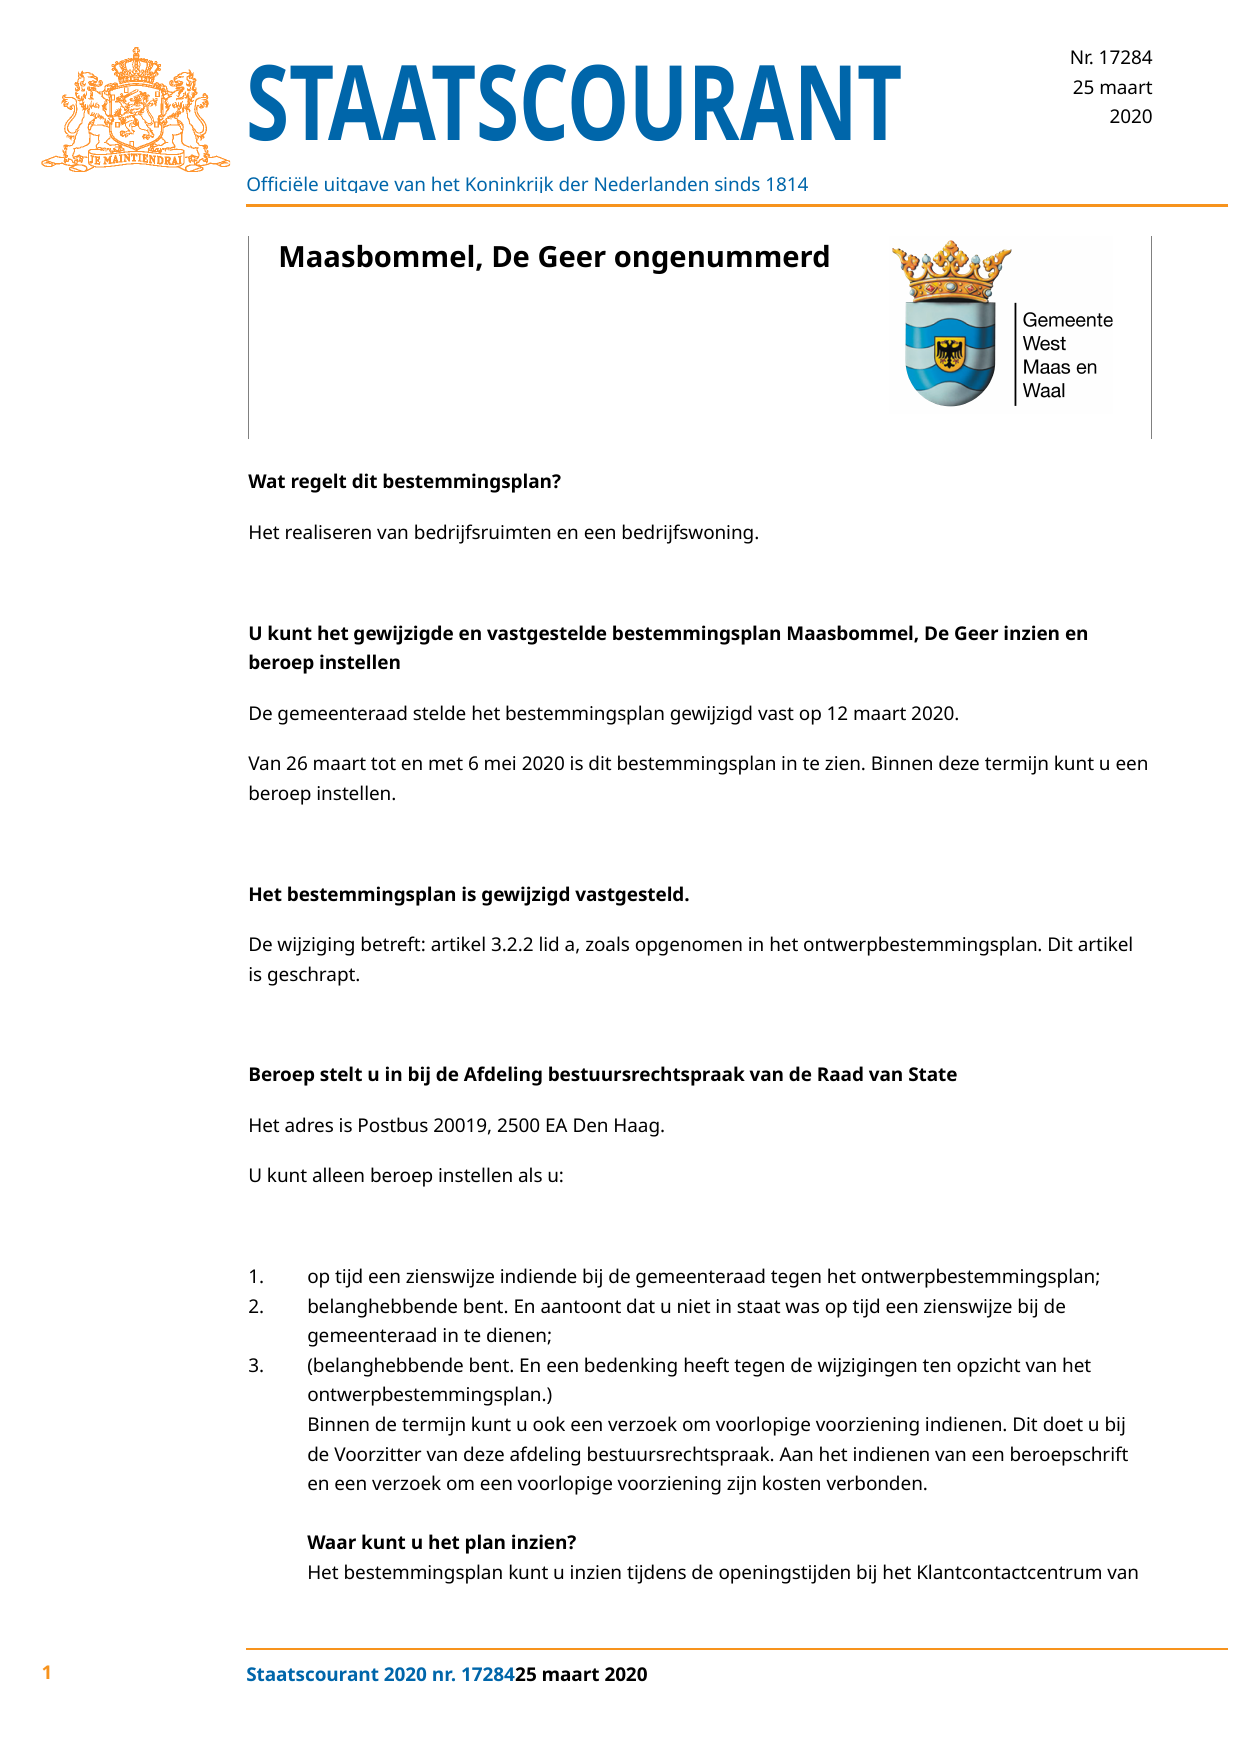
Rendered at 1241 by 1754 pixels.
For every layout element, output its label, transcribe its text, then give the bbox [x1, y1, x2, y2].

text U kunt het gewijzigde en vastgestelde bestemmingsplan Maasbommel, De Geer inzien en beroep instellen [248, 620, 1152, 675]
text Van 26 maart tot en met 6 mei 2020 is dit bestemmingsplan in te zien. Binnen deze termijn kunt u een beroep instellen. [248, 750, 1152, 806]
list op tijd een zienswijze indiende bij de gemeenteraad tegen het ontwerpbestemmingsplan; [248, 1263, 1152, 1289]
list Het bestemmingsplan kunt u inzien tijdens de openingstijden bij het Klantcontactcentrum van [248, 1559, 1152, 1585]
text Het adres is Postbus 20019, 2500 EA Den Haag. [248, 1112, 1152, 1138]
list Waar kunt u het plan inzien? [248, 1529, 1152, 1555]
text U kunt alleen beroep instellen als u: [248, 1162, 1152, 1188]
text Wat regelt dit bestemmingsplan? [248, 469, 1152, 494]
text Het realiseren van bedrijfsruimten en een bedrijfswoning. [248, 519, 1152, 545]
picture [888, 236, 1113, 414]
list (belanghebbende bent. En een bedenking heeft tegen de wijzigingen ten opzicht van het ontwerpbestemmingsplan.) [248, 1352, 1152, 1407]
list Binnen de termijn kunt u ook een verzoek om voorlopige voorziening indienen. Dit doet u bij de Voorzitter van deze afdeling bestuursrechtspraak. Aan het indienen van een beroepschrift en een verzoek om een voorlopige voorziening zijn kosten verbonden. [248, 1411, 1152, 1496]
table_header [850, 236, 888, 413]
list belanghebbende bent. En aantoont dat u niet in staat was op tijd een zienswijze bij de gemeenteraad in te dienen; [248, 1293, 1152, 1348]
text De wijziging betreft: artikel 3.2.2 lid a, zoals opgenomen in het ontwerpbestemmingsplan. Dit artikel is geschrapt. [248, 931, 1152, 986]
table_header Maasbommel, De Geer ongenummerd [249, 236, 850, 439]
table_header [1113, 236, 1151, 413]
text Beroep stelt u in bij de Afdeling bestuursrechtspraak van de Raad van State [248, 1062, 1152, 1087]
table_header [850, 414, 1151, 439]
picture [41, 47, 231, 172]
text Het bestemmingsplan is gewijzigd vastgesteld. [248, 881, 1152, 906]
text De gemeenteraad stelde het bestemmingsplan gewijzigd vast op 12 maart 2020. [248, 700, 1152, 726]
